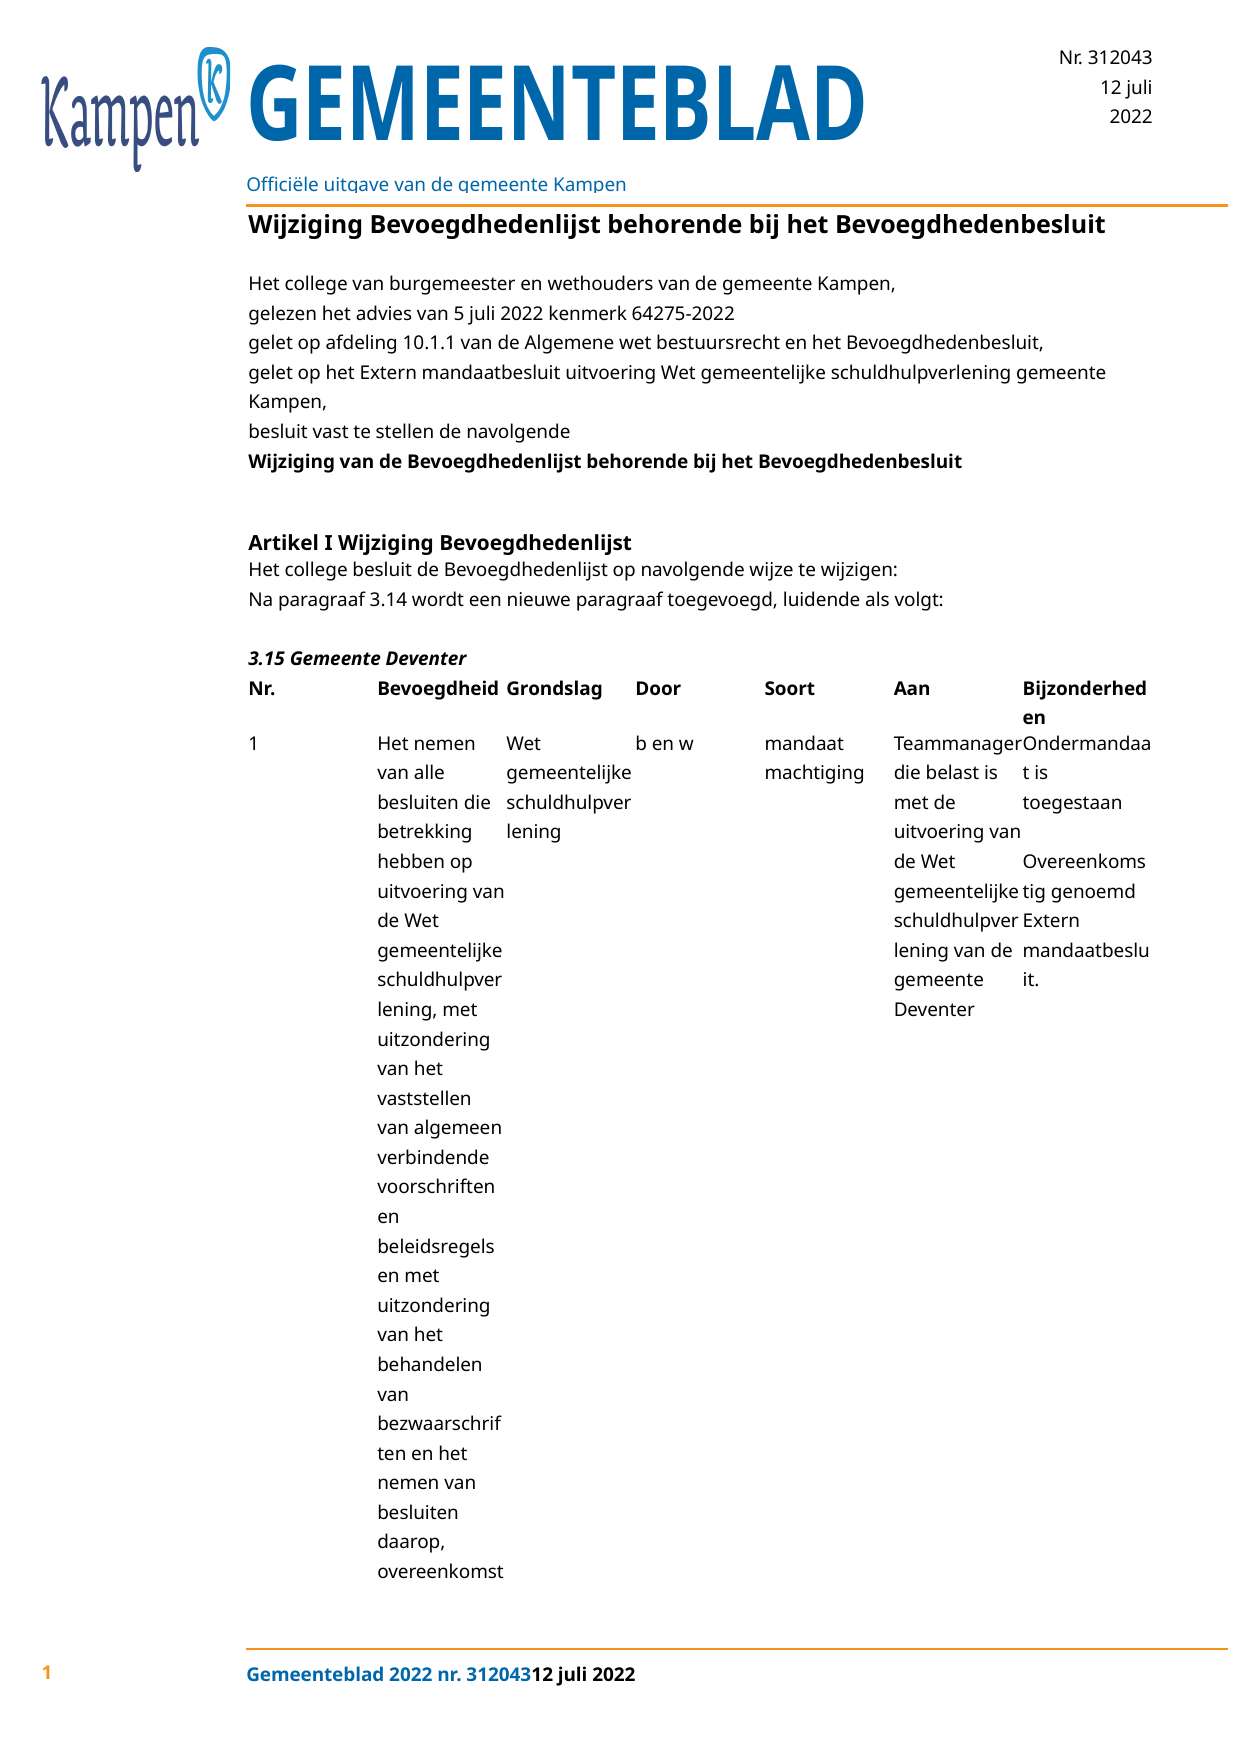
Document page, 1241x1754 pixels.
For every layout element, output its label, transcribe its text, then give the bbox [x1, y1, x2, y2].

table_header Grondslag [506, 675, 635, 730]
text Het college van burgemeester en wethouders van de gemeente Kampen, [248, 270, 1152, 296]
table_header Nr. [248, 675, 377, 730]
text Na paragraaf 3.14 wordt een nieuwe paragraaf toegevoegd, luidende als volgt: [248, 586, 1152, 612]
picture [41, 47, 231, 172]
table_cell mandaat machtiging [764, 730, 893, 1584]
table_header Door [635, 675, 764, 730]
text Het college besluit de Bevoegdhedenlijst op navolgende wijze te wijzigen: [248, 556, 1152, 582]
table_cell Ondermandaat is toegestaan Overeenkomstig genoemd Extern mandaatbesluit. [1023, 730, 1152, 1584]
table_header Bevoegdheid [377, 675, 506, 730]
text besluit vast te stellen de navolgende [248, 418, 1152, 444]
table_header Bijzonderheden [1023, 675, 1152, 730]
text gelet op afdeling 10.1.1 van de Algemene wet bestuursrecht en het Bevoegdhedenbesluit, [248, 329, 1152, 355]
table_header Aan [894, 675, 1022, 730]
table_cell Teammanager die belast is met de uitvoering van de Wet gemeentelijke schuldhulpverlening van de gemeente Deventer [894, 730, 1022, 1584]
table_cell Het nemen van alle besluiten die betrekking hebben op uitvoering van de Wet gemeentelijke schuldhulpverlening, met uitzondering van het vaststellen van algemeen verbindende voorschriften en beleidsregels en met uitzondering van het behandelen van bezwaarschriften en het nemen van besluiten daarop, overeenkomst [377, 730, 506, 1584]
text Artikel I Wijziging Bevoegdhedenlijst [248, 528, 1152, 556]
text Wijziging Bevoegdhedenlijst behorende bij het Bevoegdhedenbesluit [248, 207, 1152, 241]
table_cell b en w [635, 730, 764, 1584]
text 3.15 Gemeente Deventer [248, 645, 1152, 671]
text Wijziging van de Bevoegdhedenlijst behorende bij het Bevoegdhedenbesluit [248, 448, 1152, 473]
table_header Soort [764, 675, 893, 730]
table_cell 1 [248, 730, 377, 1584]
text gelezen het advies van 5 juli 2022 kenmerk 64275-2022 [248, 300, 1152, 326]
table_cell Wet gemeentelijke schuldhulpverlening [506, 730, 635, 1584]
text gelet op het Extern mandaatbesluit uitvoering Wet gemeentelijke schuldhulpverlening gemeente Kampen, [248, 359, 1152, 414]
